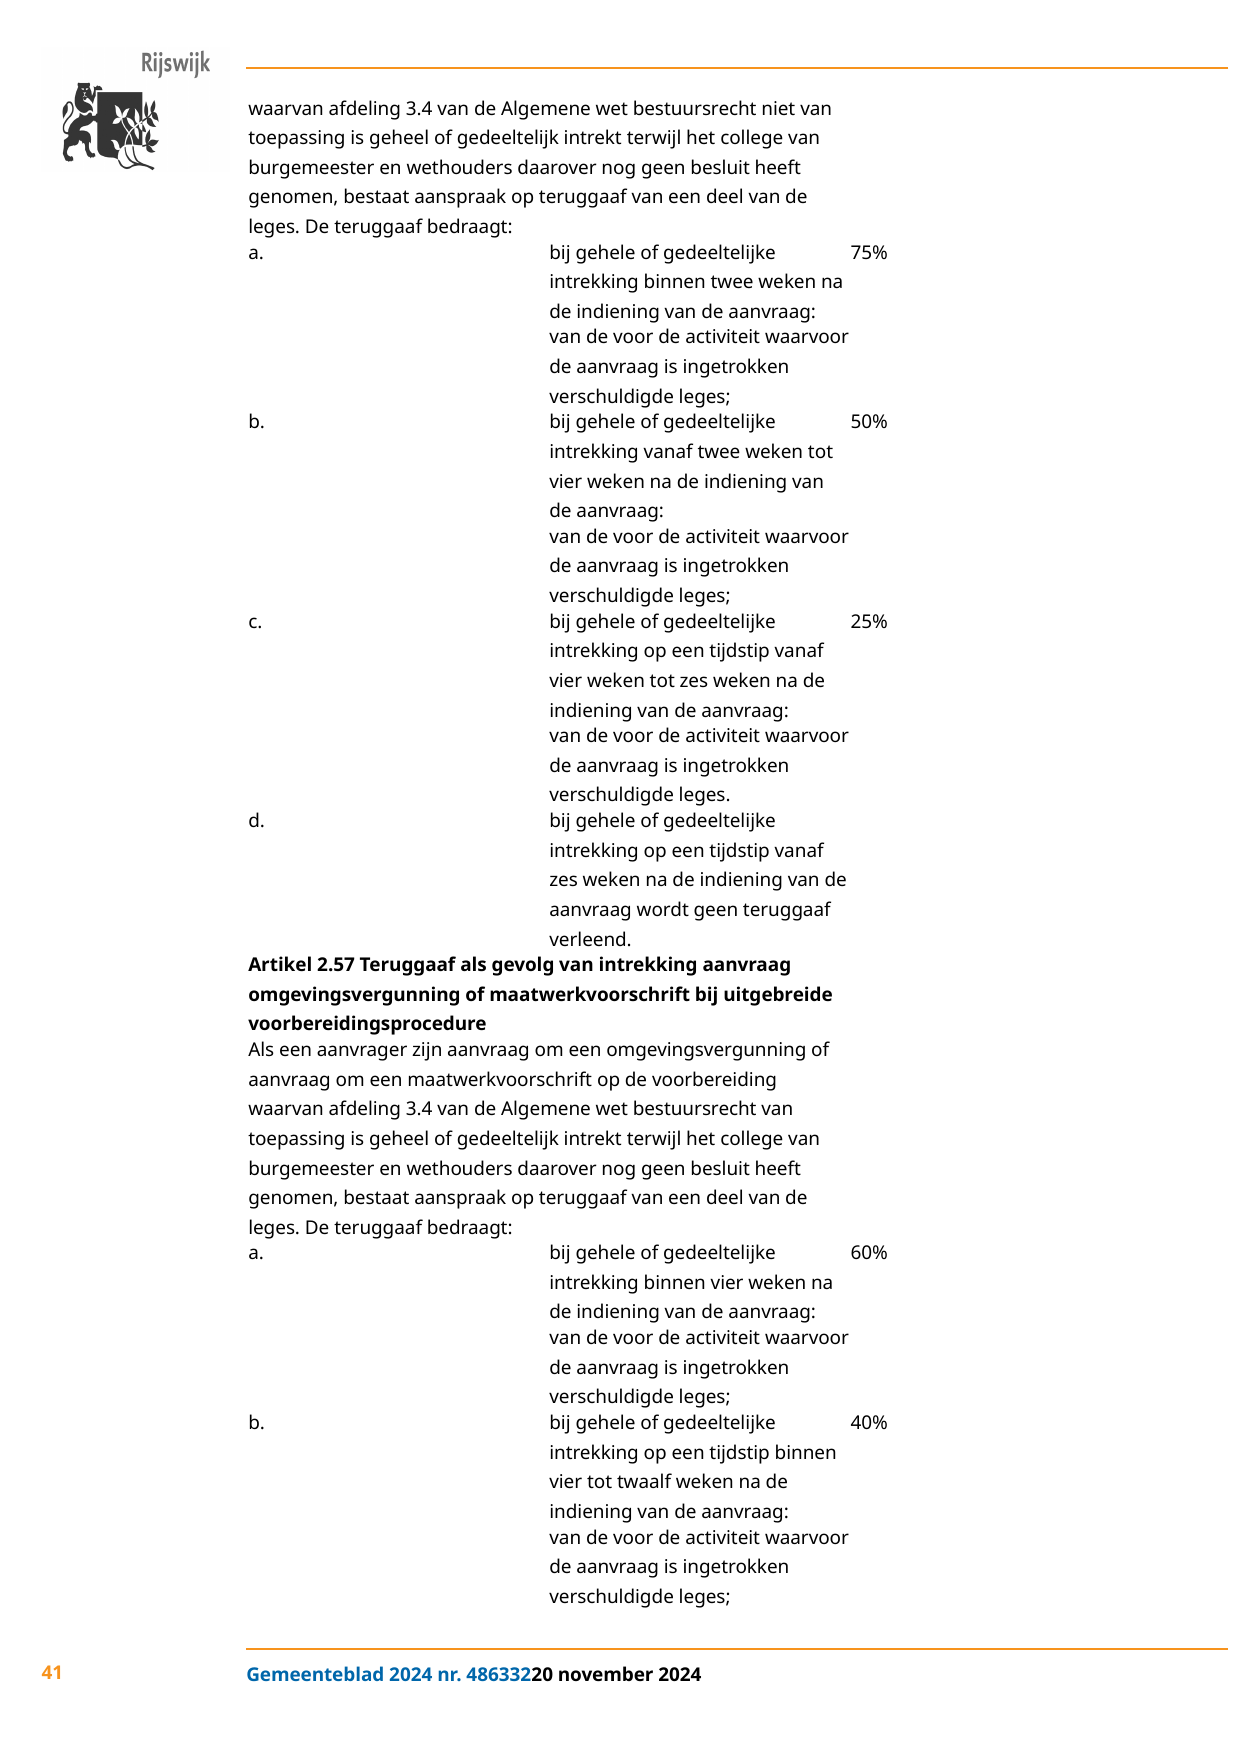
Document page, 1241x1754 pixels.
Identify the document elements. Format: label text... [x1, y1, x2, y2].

table_cell [248, 1325, 549, 1409]
table_cell 40% [850, 1409, 1152, 1524]
table_cell van de voor de activiteit waarvoor de aanvraag is ingetrokken verschuldigde leges; [549, 523, 850, 608]
picture [41, 47, 231, 172]
table_cell bij gehele of gedeeltelijke intrekking op een tijdstip binnen vier tot twaalf weken na de indiening van de aanvraag: [549, 1409, 850, 1524]
table_cell [850, 95, 1152, 239]
table_cell van de voor de activiteit waarvoor de aanvraag is ingetrokken verschuldigde leges. [549, 723, 850, 807]
table_cell [850, 1036, 1152, 1239]
table_cell bij gehele of gedeeltelijke intrekking binnen vier weken na de indiening van de aanvraag: [549, 1240, 850, 1324]
table_cell bij gehele of gedeeltelijke intrekking binnen twee weken na de indiening van de aanvraag: [549, 239, 850, 324]
table_cell [850, 523, 1152, 608]
table_cell [850, 1524, 1152, 1609]
table_cell 25% [850, 608, 1152, 722]
table_cell 60% [850, 1240, 1152, 1324]
table_cell d. [248, 808, 549, 951]
table_cell a. [248, 1240, 549, 1324]
table_cell [850, 1325, 1152, 1409]
table_cell van de voor de activiteit waarvoor de aanvraag is ingetrokken verschuldigde leges; [549, 324, 850, 409]
table_cell [850, 808, 1152, 951]
table_cell Artikel 2.57 Teruggaaf als gevolg van intrekking aanvraag omgevingsvergunning of maatwerkvoorschrift bij uitgebreide voorbereidingsprocedure [248, 951, 850, 1036]
table_cell Als een aanvrager zijn aanvraag om een omgevingsvergunning of aanvraag om een maatwerkvoorschrift op de voorbereiding waarvan afdeling 3.4 van de Algemene wet bestuursrecht van toepassing is geheel of gedeeltelijk intrekt terwijl het college van burgemeester en wethouders daarover nog geen besluit heeft genomen, bestaat aanspraak op teruggaaf van een deel van de leges. De teruggaaf bedraagt: [248, 1036, 850, 1239]
table_cell 50% [850, 409, 1152, 523]
table_cell [248, 1524, 549, 1609]
table_cell b. [248, 409, 549, 608]
table_cell [850, 723, 1152, 807]
table_cell bij gehele of gedeeltelijke intrekking op een tijdstip vanaf vier weken tot zes weken na de indiening van de aanvraag: [549, 608, 850, 722]
table_cell waarvan afdeling 3.4 van de Algemene wet bestuursrecht niet van toepassing is geheel of gedeeltelijk intrekt terwijl het college van burgemeester en wethouders daarover nog geen besluit heeft genomen, bestaat aanspraak op teruggaaf van een deel van de leges. De teruggaaf bedraagt: [248, 95, 850, 239]
table_cell a. [248, 239, 549, 409]
table_cell bij gehele of gedeeltelijke intrekking op een tijdstip vanaf zes weken na de indiening van de aanvraag wordt geen teruggaaf verleend. [549, 808, 850, 951]
table_cell [850, 324, 1152, 409]
table_cell b. [248, 1409, 549, 1524]
table_cell 75% [850, 239, 1152, 324]
table_cell [850, 951, 1152, 1036]
table_cell c. [248, 608, 549, 807]
table_cell van de voor de activiteit waarvoor de aanvraag is ingetrokken verschuldigde leges; [549, 1325, 850, 1409]
table_cell van de voor de activiteit waarvoor de aanvraag is ingetrokken verschuldigde leges; [549, 1524, 850, 1609]
table_cell bij gehele of gedeeltelijke intrekking vanaf twee weken tot vier weken na de indiening van de aanvraag: [549, 409, 850, 523]
